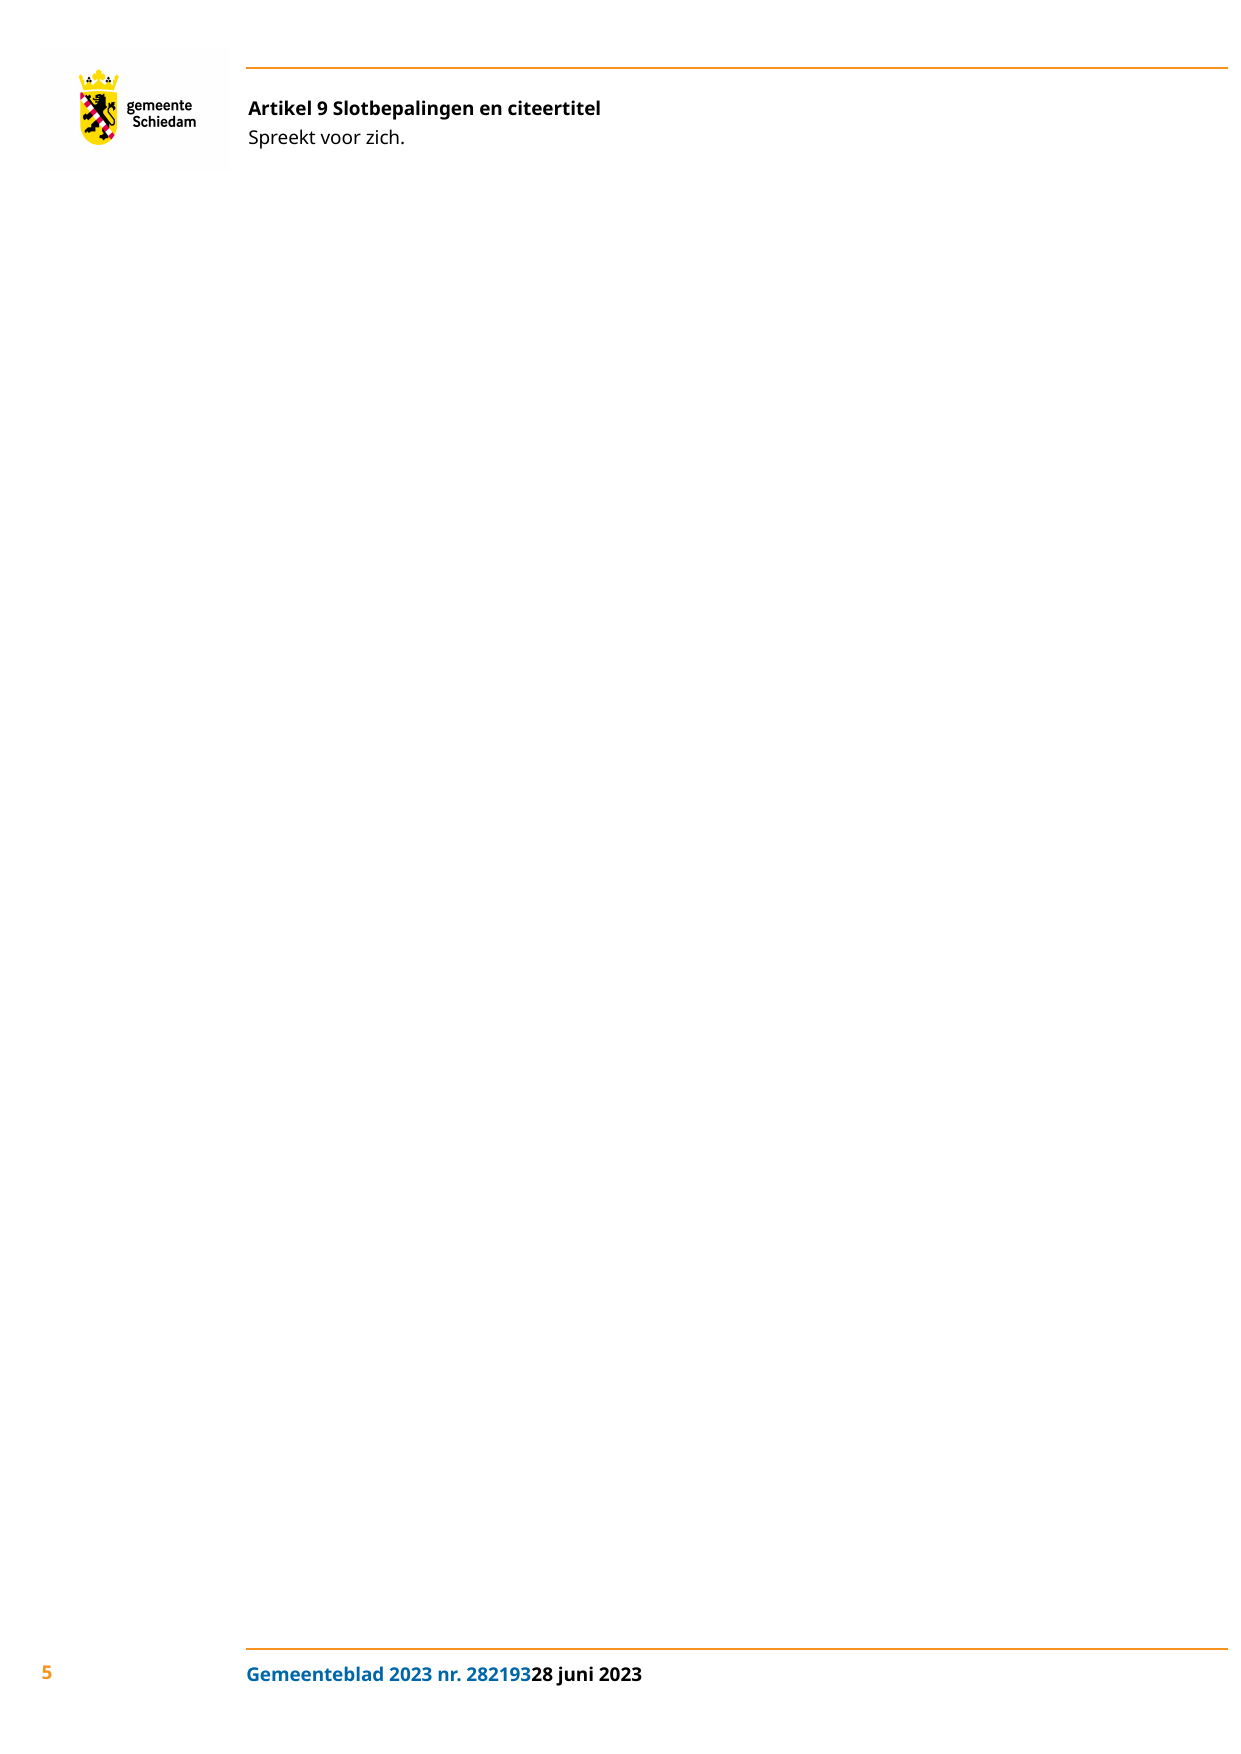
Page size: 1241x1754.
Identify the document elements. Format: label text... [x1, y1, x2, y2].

text Spreekt voor zich. [248, 124, 1152, 150]
text Artikel 9 Slotbepalingen en citeertitel [248, 95, 1152, 121]
picture [41, 47, 231, 172]
